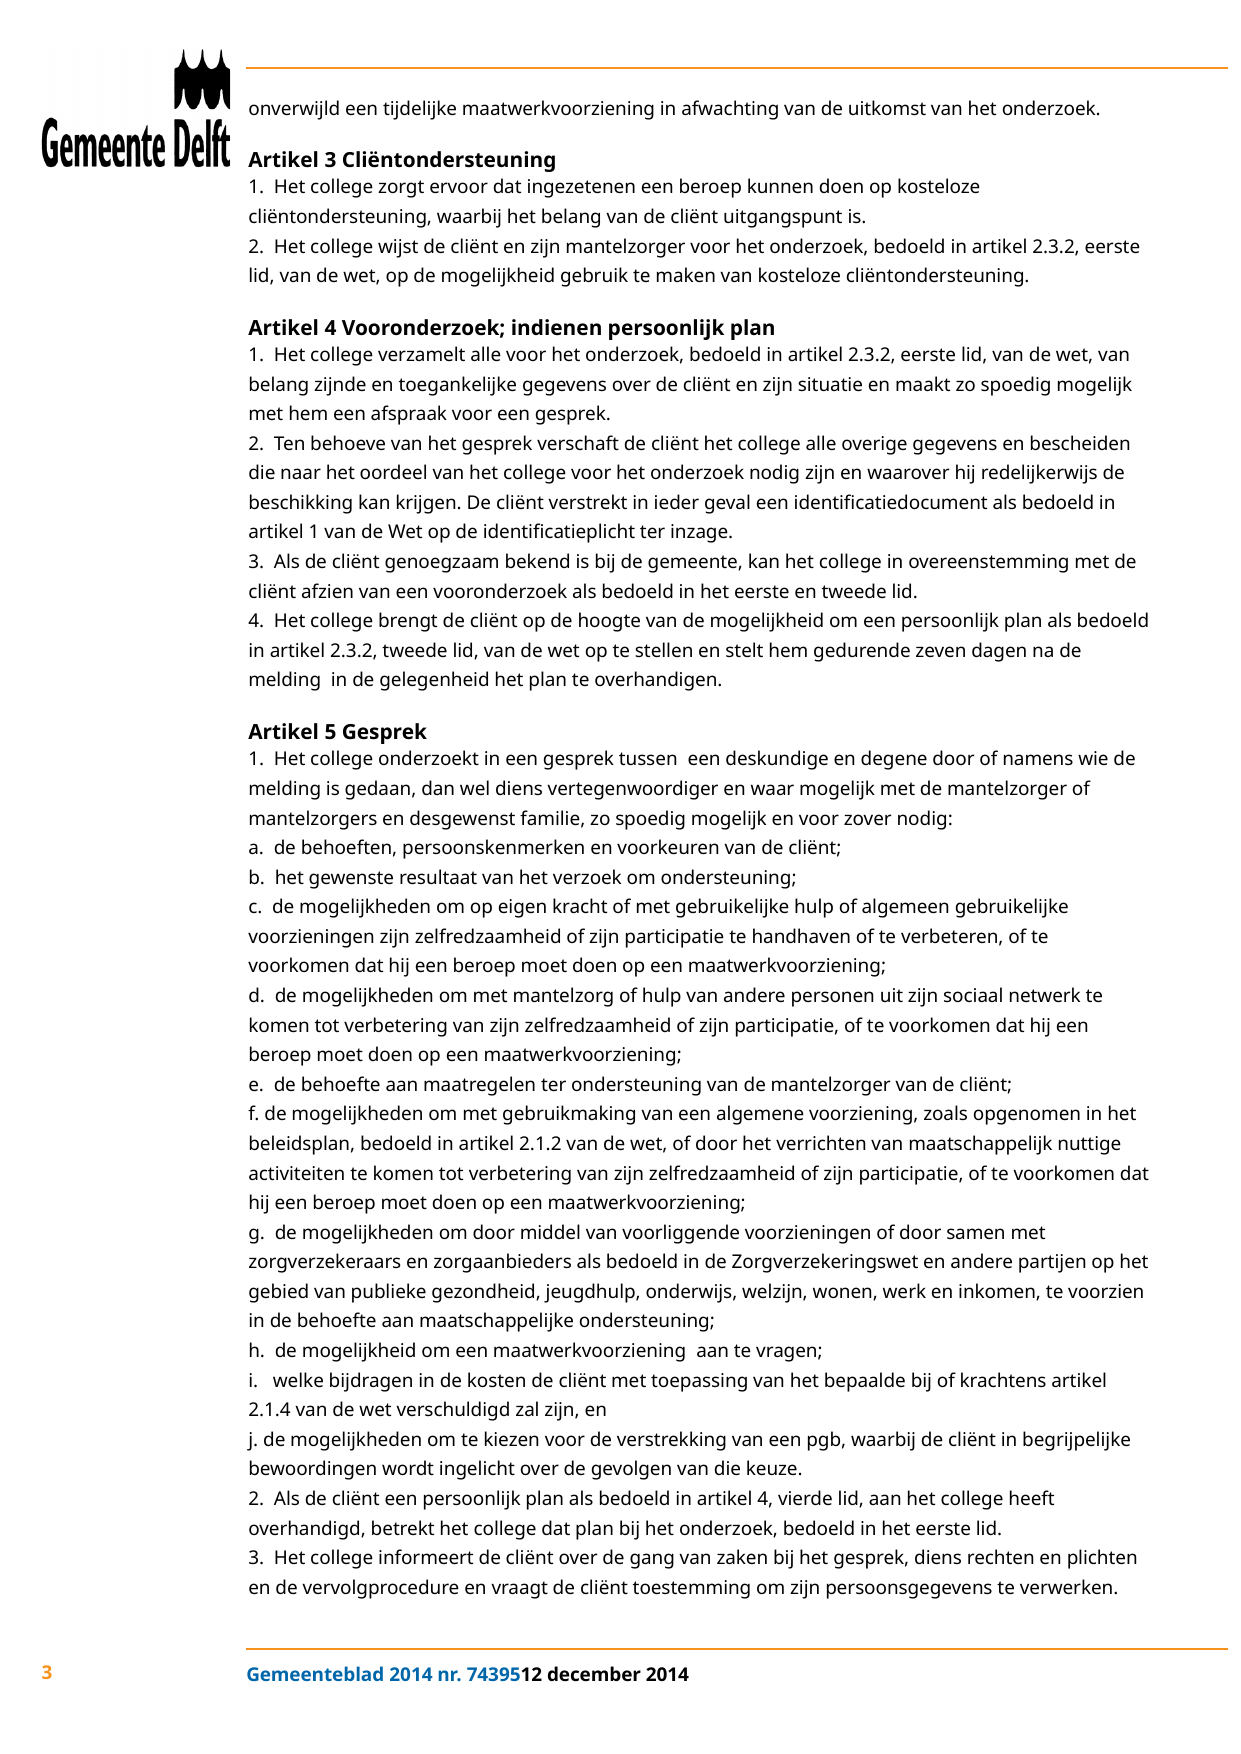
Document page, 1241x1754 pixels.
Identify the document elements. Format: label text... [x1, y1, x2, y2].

text 2. Ten behoeve van het gesprek verschaft de cliënt het college alle overige gegevens en bescheiden die naar het oordeel van het college voor het onderzoek nodig zijn en waarover hij redelijkerwijs de beschikking kan krijgen. De cliënt verstrekt in ieder geval een identificatiedocument als bedoeld in artikel 1 van de Wet op de identificatieplicht ter inzage. [248, 430, 1152, 544]
text Artikel 5 Gesprek [248, 717, 1152, 746]
text 1. Het college zorgt ervoor dat ingezetenen een beroep kunnen doen op kosteloze cliëntondersteuning, waarbij het belang van de cliënt uitgangspunt is. [248, 174, 1152, 229]
text 1. Het college verzamelt alle voor het onderzoek, bedoeld in artikel 2.3.2, eerste lid, van de wet, van belang zijnde en toegankelijke gegevens over de cliënt en zijn situatie en maakt zo spoedig mogelijk met hem een afspraak voor een gesprek. [248, 341, 1152, 426]
text onverwijld een tijdelijke maatwerkvoorziening in afwachting van de uitkomst van het onderzoek. [248, 95, 1152, 121]
text h. de mogelijkheid om een maatwerkvoorziening aan te vragen; [248, 1337, 1152, 1363]
text b. het gewenste resultaat van het verzoek om ondersteuning; [248, 864, 1152, 889]
text Artikel 3 Cliëntondersteuning [248, 145, 1152, 174]
picture [41, 47, 231, 172]
text g. de mogelijkheden om door middel van voorliggende voorzieningen of door samen met zorgverzekeraars en zorgaanbieders als bedoeld in de Zorgverzekeringswet en andere partijen op het gebied van publieke gezondheid, jeugdhulp, onderwijs, welzijn, wonen, werk en inkomen, te voorzien in de behoefte aan maatschappelijke ondersteuning; [248, 1219, 1152, 1333]
text 2. Het college wijst de cliënt en zijn mantelzorger voor het onderzoek, bedoeld in artikel 2.3.2, eerste lid, van de wet, op de mogelijkheid gebruik te maken van kosteloze cliëntondersteuning. [248, 233, 1152, 288]
text 3. Het college informeert de cliënt over de gang van zaken bij het gesprek, diens rechten en plichten en de vervolgprocedure en vraagt de cliënt toestemming om zijn persoonsgegevens te verwerken. [248, 1544, 1152, 1599]
text i. welke bijdragen in de kosten de cliënt met toepassing van het bepaalde bij of krachtens artikel 2.1.4 van de wet verschuldigd zal zijn, en [248, 1367, 1152, 1422]
text 4. Het college brengt de cliënt op de hoogte van de mogelijkheid om een persoonlijk plan als bedoeld in artikel 2.3.2, tweede lid, van de wet op te stellen en stelt hem gedurende zeven dagen na de melding in de gelegenheid het plan te overhandigen. [248, 607, 1152, 692]
text 1. Het college onderzoekt in een gesprek tussen een deskundige en degene door of namens wie de melding is gedaan, dan wel diens vertegenwoordiger en waar mogelijk met de mantelzorger of mantelzorgers en desgewenst familie, zo spoedig mogelijk en voor zover nodig: [248, 746, 1152, 830]
text 3. Als de cliënt genoegzaam bekend is bij de gemeente, kan het college in overeenstemming met de cliënt afzien van een vooronderzoek als bedoeld in het eerste en tweede lid. [248, 548, 1152, 604]
text a. de behoeften, persoonskenmerken en voorkeuren van de cliënt; [248, 834, 1152, 860]
text f. de mogelijkheden om met gebruikmaking van een algemene voorziening, zoals opgenomen in het beleidsplan, bedoeld in artikel 2.1.2 van de wet, of door het verrichten van maatschappelijk nuttige activiteiten te komen tot verbetering van zijn zelfredzaamheid of zijn participatie, of te voorkomen dat hij een beroep moet doen op een maatwerkvoorziening; [248, 1101, 1152, 1215]
text c. de mogelijkheden om op eigen kracht of met gebruikelijke hulp of algemeen gebruikelijke voorzieningen zijn zelfredzaamheid of zijn participatie te handhaven of te verbeteren, of te voorkomen dat hij een beroep moet doen op een maatwerkvoorziening; [248, 893, 1152, 978]
text Artikel 4 Vooronderzoek; indienen persoonlijk plan [248, 313, 1152, 341]
text d. de mogelijkheden om met mantelzorg of hulp van andere personen uit zijn sociaal netwerk te komen tot verbetering van zijn zelfredzaamheid of zijn participatie, of te voorkomen dat hij een beroep moet doen op een maatwerkvoorziening; [248, 982, 1152, 1067]
text e. de behoefte aan maatregelen ter ondersteuning van de mantelzorger van de cliënt; [248, 1071, 1152, 1097]
text j. de mogelijkheden om te kiezen voor de verstrekking van een pgb, waarbij de cliënt in begrijpelijke bewoordingen wordt ingelicht over de gevolgen van die keuze. [248, 1426, 1152, 1481]
text 2. Als de cliënt een persoonlijk plan als bedoeld in artikel 4, vierde lid, aan het college heeft overhandigd, betrekt het college dat plan bij het onderzoek, bedoeld in het eerste lid. [248, 1485, 1152, 1540]
